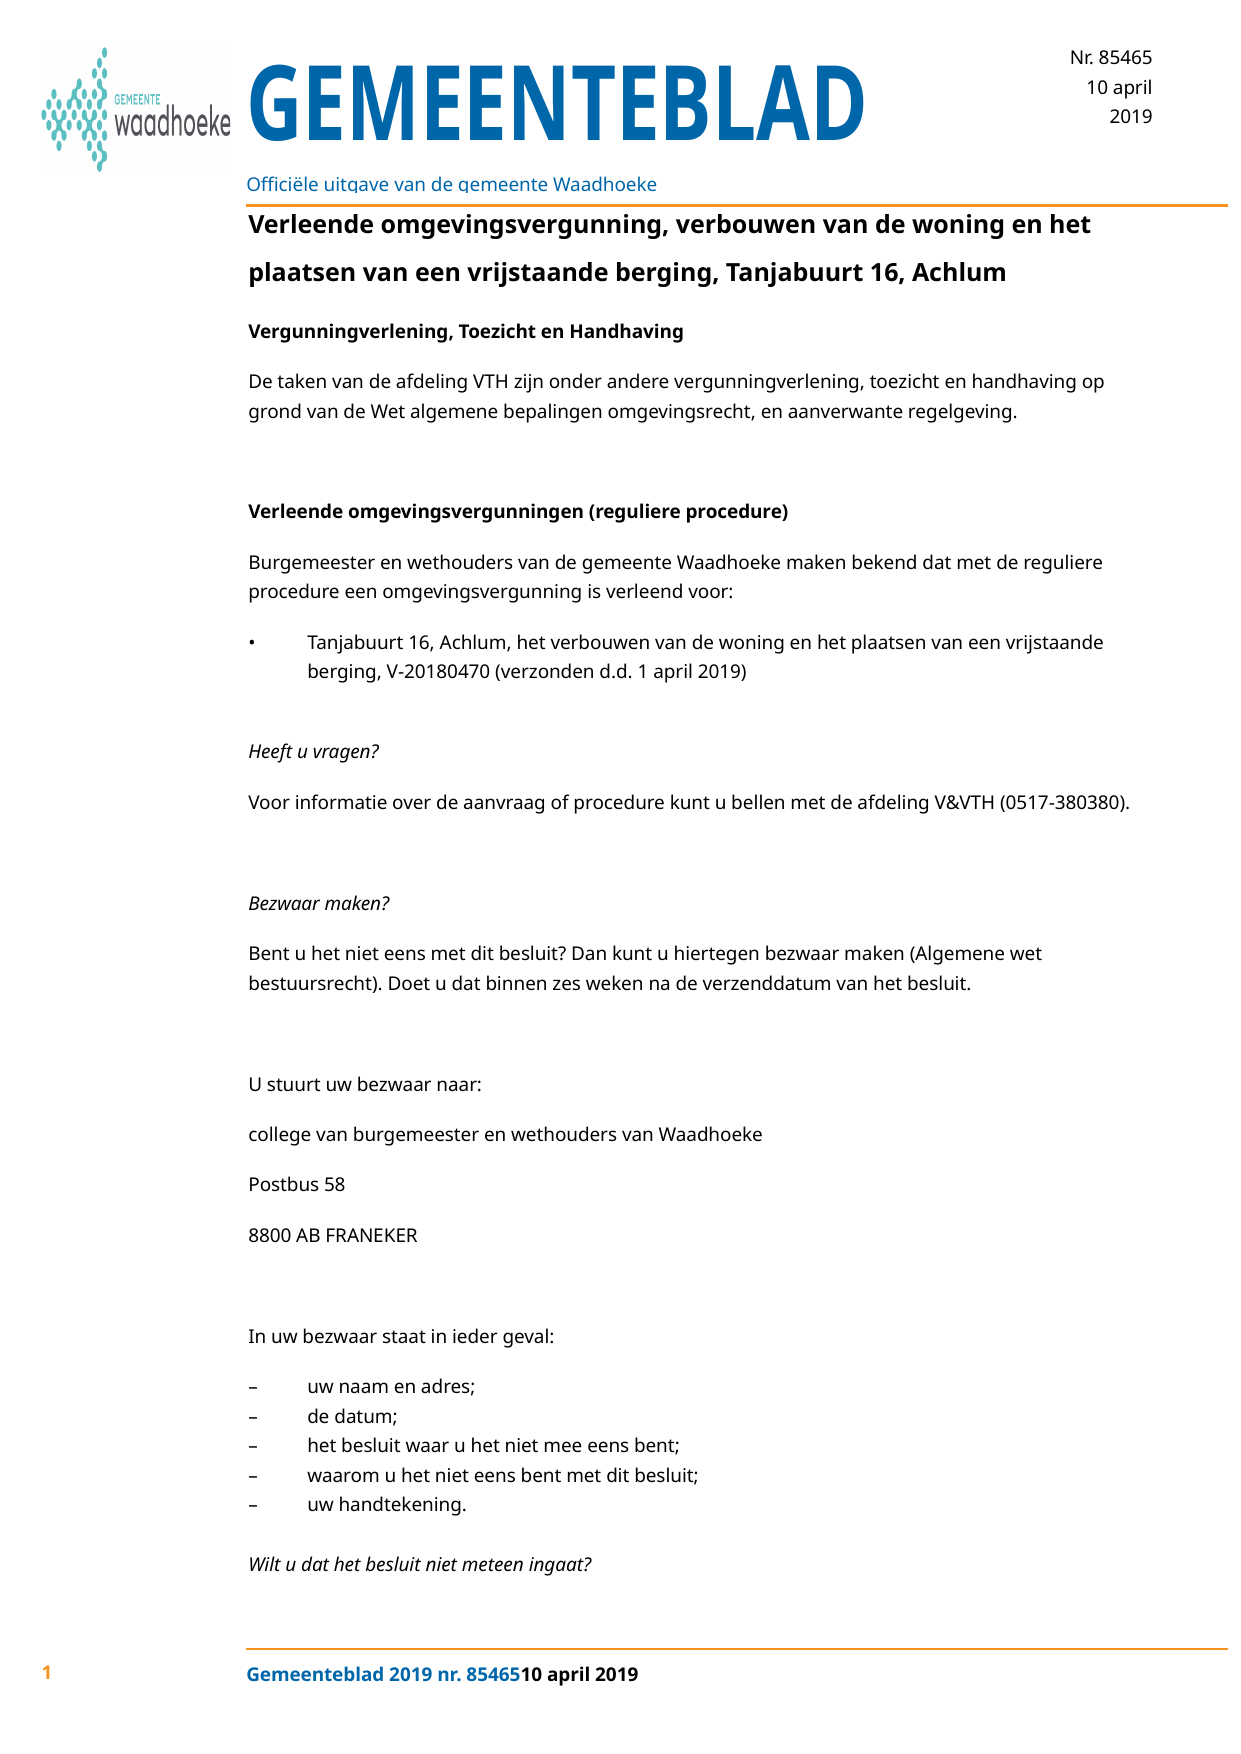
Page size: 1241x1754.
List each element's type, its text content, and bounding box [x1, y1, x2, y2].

text college van burgemeester en wethouders van Waadhoeke [248, 1121, 1152, 1147]
text Burgemeester en wethouders van de gemeente Waadhoeke maken bekend dat met de reguliere procedure een omgevingsvergunning is verleend voor: [248, 549, 1152, 604]
picture [41, 47, 231, 172]
text Postbus 58 [248, 1172, 1152, 1197]
list uw handtekening. [248, 1492, 1152, 1517]
list waarom u het niet eens bent met dit besluit; [248, 1462, 1152, 1488]
text Bezwaar maken? [248, 890, 1152, 916]
list het besluit waar u het niet mee eens bent; [248, 1432, 1152, 1458]
list Tanjabuurt 16, Achlum, het verbouwen van de woning en het plaatsen van een vrijstaande berging, V-20180470 (verzonden d.d. 1 april 2019) [248, 629, 1152, 684]
text Verleende omgevingsvergunningen (reguliere procedure) [248, 499, 1152, 524]
text In uw bezwaar staat in ieder geval: [248, 1323, 1152, 1349]
list uw naam en adres; [248, 1373, 1152, 1399]
text De taken van de afdeling VTH zijn onder andere vergunningverlening, toezicht en handhaving op grond van de Wet algemene bepalingen omgevingsrecht, en aanverwante regelgeving. [248, 368, 1152, 424]
text 8800 AB FRANEKER [248, 1222, 1152, 1248]
text Bent u het niet eens met dit besluit? Dan kunt u hiertegen bezwaar maken (Algemene wet bestuursrecht). Doet u dat binnen zes weken na de verzenddatum van het besluit. [248, 940, 1152, 996]
text Wilt u dat het besluit niet meteen ingaat? [248, 1551, 1152, 1577]
text Vergunningverlening, Toezicht en Handhaving [248, 318, 1152, 344]
list de datum; [248, 1403, 1152, 1429]
text Heeft u vragen? [248, 739, 1152, 764]
text Voor informatie over de aanvraag of procedure kunt u bellen met de afdeling V&VTH (0517-380380). [248, 789, 1152, 815]
text Verleende omgevingsvergunning, verbouwen van de woning en het plaatsen van een vrijstaande berging, Tanjabuurt 16, Achlum [248, 207, 1152, 288]
text U stuurt uw bezwaar naar: [248, 1071, 1152, 1097]
